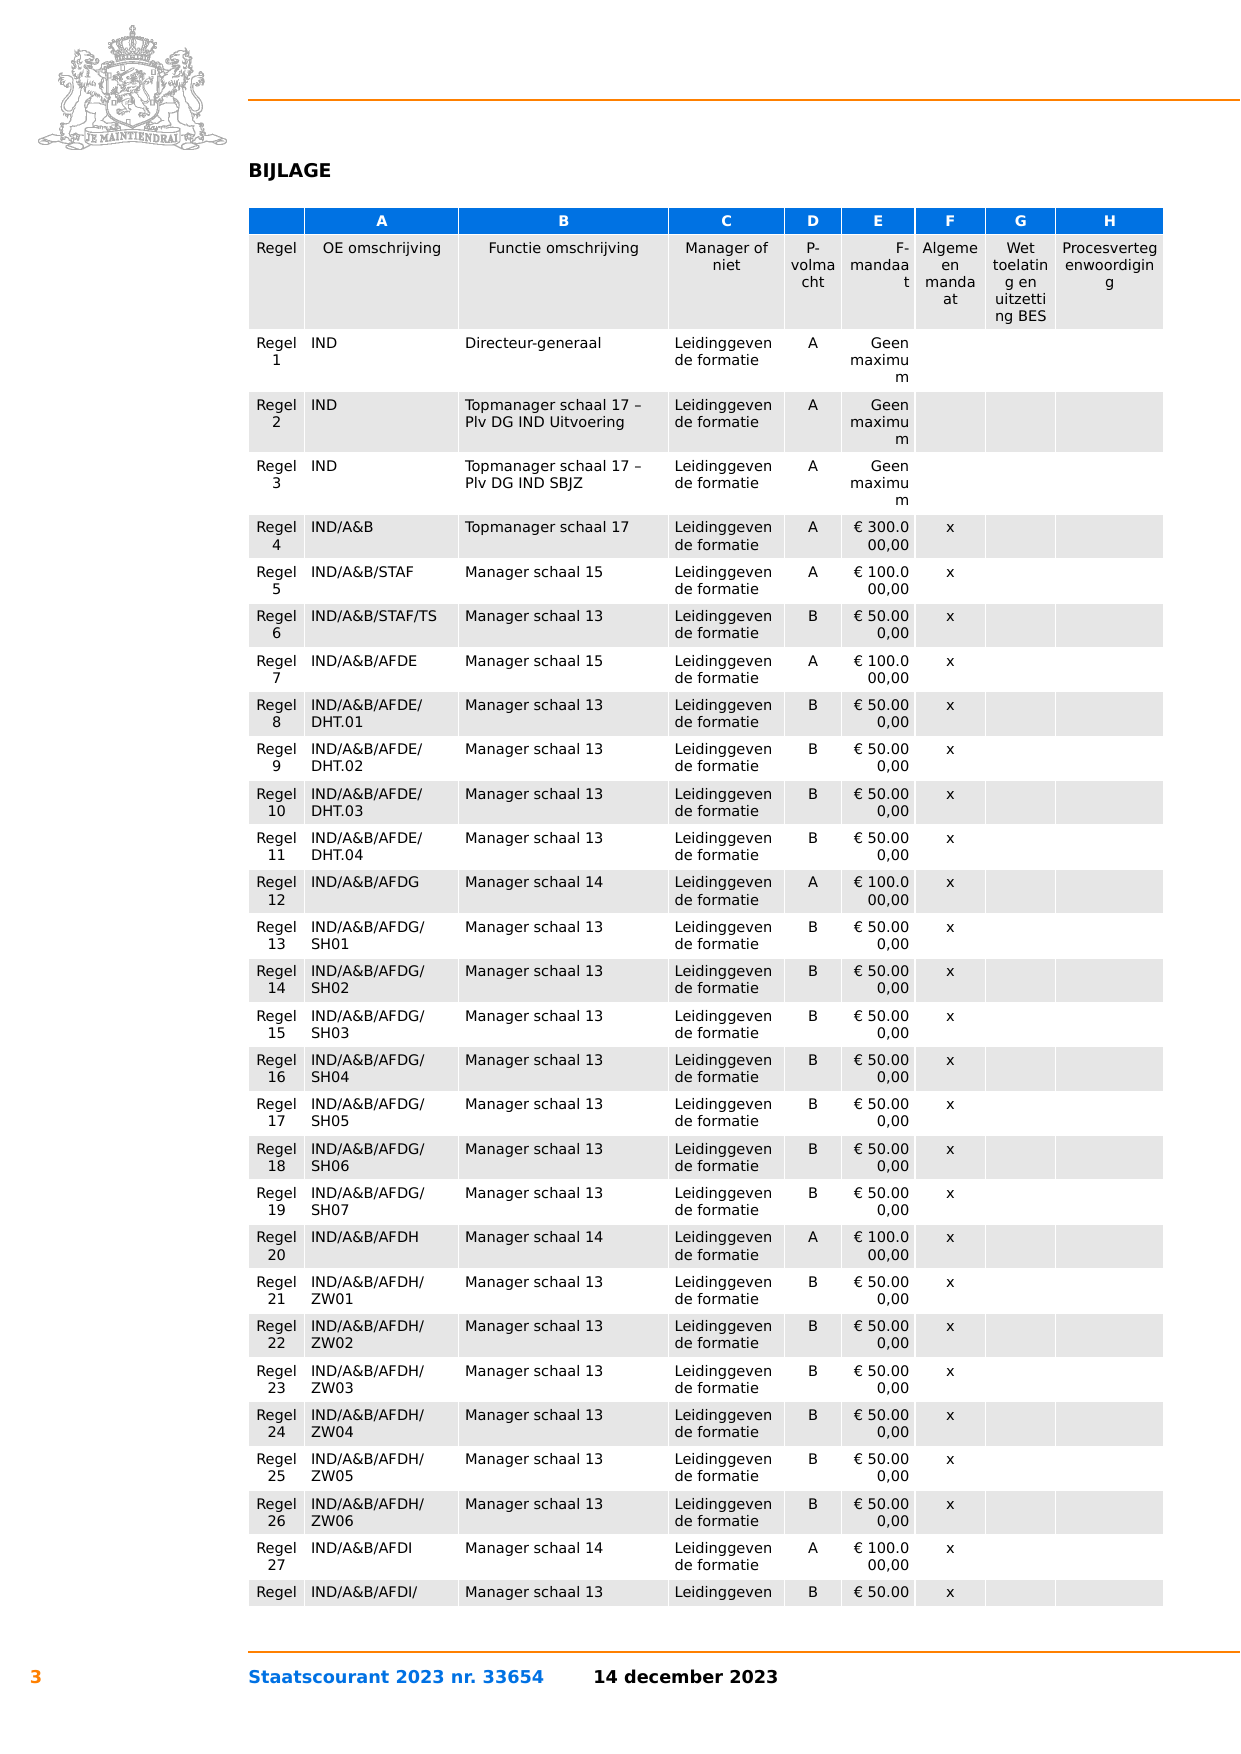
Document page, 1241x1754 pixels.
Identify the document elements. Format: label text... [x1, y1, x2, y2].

table_cell x [916, 1225, 985, 1268]
table_cell IND [305, 453, 458, 514]
table_cell Manager schaal 13 [459, 1447, 668, 1490]
table_cell Manager schaal 13 [459, 781, 668, 824]
table_cell [1056, 453, 1163, 514]
table_cell [986, 1402, 1055, 1446]
table_cell A [785, 331, 841, 391]
table_cell IND/A&B/AFDG/SH07 [305, 1180, 458, 1224]
table_cell [986, 1136, 1055, 1179]
table_cell Regel 4 [249, 515, 304, 558]
table_cell B [785, 1092, 841, 1135]
table_cell Manager schaal 13 [459, 1269, 668, 1312]
table_cell x [916, 648, 985, 691]
table_cell [986, 648, 1055, 691]
table_cell [1056, 1314, 1163, 1357]
table_cell Leidinggevende formatie [669, 870, 784, 913]
table_cell Leidinggevende formatie [669, 604, 784, 647]
table_cell x [916, 1136, 985, 1179]
table_cell IND/A&B/AFDH/ZW02 [305, 1314, 458, 1357]
table_cell [916, 392, 985, 452]
table_cell IND/A&B/AFDG/SH05 [305, 1092, 458, 1135]
table_cell Regel 2 [249, 392, 304, 452]
table_cell Regel 6 [249, 604, 304, 647]
table_cell A [785, 453, 841, 514]
table_cell Regel 24 [249, 1402, 304, 1446]
table_cell B [785, 825, 841, 869]
table_cell Leidinggevende formatie [669, 914, 784, 957]
table_cell Manager schaal 13 [459, 1092, 668, 1135]
table_cell [1056, 1136, 1163, 1179]
table_cell Regel 17 [249, 1092, 304, 1135]
table_cell x [916, 825, 985, 869]
table_cell Directeur-generaal [459, 331, 668, 391]
table_cell Procesvertegenwoordiging [1056, 235, 1163, 329]
table_cell Geen maximum [842, 453, 914, 514]
table_cell € 100.000,00 [842, 559, 914, 602]
table_cell x [916, 692, 985, 736]
table_cell € 50.000,00 [842, 1047, 914, 1091]
table_cell IND/A&B/AFDH/ZW05 [305, 1447, 458, 1490]
table_cell x [916, 1491, 985, 1534]
table_cell [986, 1358, 1055, 1401]
table_cell B [785, 1580, 841, 1606]
table_cell € 100.000,00 [842, 1535, 914, 1579]
table_cell € 100.000,00 [842, 648, 914, 691]
table_cell IND/A&B [305, 515, 458, 558]
table_header [249, 208, 304, 234]
table_header C [669, 208, 784, 234]
table_cell [1056, 1580, 1163, 1606]
table_cell IND [305, 392, 458, 452]
table_cell B [785, 1047, 841, 1091]
table_cell IND/A&B/AFDE/DHT.03 [305, 781, 458, 824]
table_cell Leidinggevende formatie [669, 648, 784, 691]
table_cell A [785, 392, 841, 452]
table_cell x [916, 1092, 985, 1135]
table_cell Leidinggevende formatie [669, 1402, 784, 1446]
table_cell [986, 825, 1055, 869]
table_cell [1056, 1269, 1163, 1312]
table_cell x [916, 1402, 985, 1446]
table_cell x [916, 959, 985, 1002]
table_cell [986, 1003, 1055, 1046]
table_cell € 50.000,00 [842, 959, 914, 1002]
table_cell [986, 914, 1055, 957]
table_cell Manager schaal 13 [459, 914, 668, 957]
table_cell Leidinggevende formatie [669, 559, 784, 602]
table_cell Leidinggevende formatie [669, 692, 784, 736]
table_cell [1056, 331, 1163, 391]
table_cell Leidinggevende formatie [669, 1269, 784, 1312]
table_cell [986, 331, 1055, 391]
table_cell Regel 22 [249, 1314, 304, 1357]
table_cell Manager schaal 13 [459, 1491, 668, 1534]
table_cell Wet toelating en uitzetting BES [986, 235, 1055, 329]
table_header F [916, 208, 985, 234]
table_cell IND/A&B/AFDI [305, 1535, 458, 1579]
table_cell € 50.000,00 [842, 1003, 914, 1046]
table_cell IND/A&B/AFDG/SH06 [305, 1136, 458, 1179]
table_cell x [916, 737, 985, 780]
table_cell Regel 16 [249, 1047, 304, 1091]
table_cell [986, 1535, 1055, 1579]
table_cell IND/A&B/AFDG/SH03 [305, 1003, 458, 1046]
table_cell x [916, 1447, 985, 1490]
table_cell € 50.000,00 [842, 1136, 914, 1179]
table_cell B [785, 781, 841, 824]
table_cell [1056, 1358, 1163, 1401]
table_cell Manager schaal 13 [459, 604, 668, 647]
table_cell Topmanager schaal 17 [459, 515, 668, 558]
table_cell € 50.000,00 [842, 1180, 914, 1224]
table_cell [1056, 1491, 1163, 1534]
table_cell [1056, 515, 1163, 558]
table_cell Manager schaal 13 [459, 1047, 668, 1091]
table_cell [916, 453, 985, 514]
table_cell B [785, 1180, 841, 1224]
table_cell B [785, 1136, 841, 1179]
table_cell [1056, 1225, 1163, 1268]
table_cell IND/A&B/STAF [305, 559, 458, 602]
table_cell Leidinggevende formatie [669, 331, 784, 391]
table_cell B [785, 1402, 841, 1446]
table_cell Leidinggeven [669, 1580, 784, 1606]
table_header E [842, 208, 914, 234]
table_cell [1056, 914, 1163, 957]
table_cell Manager schaal 13 [459, 1003, 668, 1046]
table_cell B [785, 737, 841, 780]
table_cell Manager schaal 15 [459, 648, 668, 691]
table_cell € 50.000,00 [842, 781, 914, 824]
table_cell B [785, 914, 841, 957]
table_cell € 50.000,00 [842, 692, 914, 736]
table_cell € 50.000,00 [842, 1358, 914, 1401]
table_cell IND/A&B/STAF/TS [305, 604, 458, 647]
table_cell B [785, 1269, 841, 1312]
table_cell [1056, 392, 1163, 452]
table_cell x [916, 604, 985, 647]
table_cell Regel 21 [249, 1269, 304, 1312]
table_cell Topmanager schaal 17 – Plv DG IND Uitvoering [459, 392, 668, 452]
table_cell x [916, 1047, 985, 1091]
table_cell Leidinggevende formatie [669, 1092, 784, 1135]
table_cell Manager of niet [669, 235, 784, 329]
table_cell [986, 1047, 1055, 1091]
table_cell Manager schaal 13 [459, 825, 668, 869]
table_cell B [785, 1314, 841, 1357]
table_cell OE omschrijving [305, 235, 458, 329]
table_cell IND/A&B/AFDE/DHT.04 [305, 825, 458, 869]
table_cell Leidinggevende formatie [669, 392, 784, 452]
table_cell Leidinggevende formatie [669, 1314, 784, 1357]
table_header A [305, 208, 458, 234]
table_cell Manager schaal 15 [459, 559, 668, 602]
table_cell Regel 8 [249, 692, 304, 736]
table_cell Functie omschrijving [459, 235, 668, 329]
table_cell Manager schaal 13 [459, 1580, 668, 1606]
table_cell [1056, 959, 1163, 1002]
table_cell [1056, 559, 1163, 602]
table_header D [785, 208, 841, 234]
table_cell IND/A&B/AFDH/ZW01 [305, 1269, 458, 1312]
table_cell € 100.000,00 [842, 870, 914, 913]
table_cell IND/A&B/AFDG/SH01 [305, 914, 458, 957]
table_cell Regel 10 [249, 781, 304, 824]
table_cell IND/A&B/AFDG [305, 870, 458, 913]
table_cell [986, 1314, 1055, 1357]
table_cell Regel 5 [249, 559, 304, 602]
table_cell [1056, 1092, 1163, 1135]
table_cell x [916, 515, 985, 558]
table_cell Regel 23 [249, 1358, 304, 1401]
table_cell Leidinggevende formatie [669, 1180, 784, 1224]
table_cell [1056, 1447, 1163, 1490]
table_cell [986, 1092, 1055, 1135]
table_cell x [916, 1358, 985, 1401]
table_cell [1056, 1003, 1163, 1046]
table_cell A [785, 515, 841, 558]
table_cell x [916, 781, 985, 824]
table_cell € 50.000,00 [842, 1491, 914, 1534]
table_cell Manager schaal 13 [459, 1314, 668, 1357]
table_cell Topmanager schaal 17 – Plv DG IND SBJZ [459, 453, 668, 514]
table_cell Geen maximum [842, 331, 914, 391]
table_cell [916, 331, 985, 391]
table_cell [1056, 1402, 1163, 1446]
table_cell [1056, 1180, 1163, 1224]
table_cell IND/A&B/AFDH/ZW03 [305, 1358, 458, 1401]
table_cell [1056, 648, 1163, 691]
table_cell IND/A&B/AFDE [305, 648, 458, 691]
table_cell Leidinggevende formatie [669, 1447, 784, 1490]
table_cell F-mandaat [842, 235, 914, 329]
table_cell B [785, 1003, 841, 1046]
table_cell Leidinggevende formatie [669, 1003, 784, 1046]
table_cell [986, 781, 1055, 824]
table_cell x [916, 1269, 985, 1312]
table_cell Leidinggevende formatie [669, 1136, 784, 1179]
table_cell Leidinggevende formatie [669, 959, 784, 1002]
table_cell Leidinggevende formatie [669, 825, 784, 869]
picture [38, 25, 227, 150]
table_cell € 50.000,00 [842, 1402, 914, 1446]
table_cell Regel 3 [249, 453, 304, 514]
table_cell € 50.000,00 [842, 914, 914, 957]
table_cell € 50.00 [842, 1580, 914, 1606]
table_cell [1056, 604, 1163, 647]
table_cell € 50.000,00 [842, 1269, 914, 1312]
table_cell Regel 20 [249, 1225, 304, 1268]
table_cell A [785, 1535, 841, 1579]
table_cell Manager schaal 14 [459, 870, 668, 913]
table_cell IND/A&B/AFDH [305, 1225, 458, 1268]
table_cell [986, 1180, 1055, 1224]
table_cell [986, 1269, 1055, 1312]
table_header G [986, 208, 1055, 234]
table_cell Regel 12 [249, 870, 304, 913]
table_cell x [916, 1003, 985, 1046]
table_cell B [785, 959, 841, 1002]
table_cell Manager schaal 13 [459, 959, 668, 1002]
table_cell Manager schaal 14 [459, 1225, 668, 1268]
table_cell Algemeen mandaat [916, 235, 985, 329]
table_cell € 50.000,00 [842, 1092, 914, 1135]
table_cell [1056, 870, 1163, 913]
table_cell Regel 27 [249, 1535, 304, 1579]
table_cell Regel 26 [249, 1491, 304, 1534]
table_cell Regel 1 [249, 331, 304, 391]
table_header H [1056, 208, 1163, 234]
table_cell Geen maximum [842, 392, 914, 452]
table_cell B [785, 1447, 841, 1490]
table_cell Manager schaal 13 [459, 1180, 668, 1224]
table_cell x [916, 1580, 985, 1606]
table_cell Regel [249, 235, 304, 329]
table_cell B [785, 1491, 841, 1534]
table_cell IND/A&B/AFDE/DHT.02 [305, 737, 458, 780]
table_cell Manager schaal 13 [459, 737, 668, 780]
table_cell [986, 1225, 1055, 1268]
table_cell [986, 692, 1055, 736]
table_cell B [785, 604, 841, 647]
table_cell IND/A&B/AFDG/SH04 [305, 1047, 458, 1091]
table_cell [986, 515, 1055, 558]
table_cell A [785, 559, 841, 602]
table_cell x [916, 1180, 985, 1224]
table_cell € 50.000,00 [842, 825, 914, 869]
table_cell B [785, 1358, 841, 1401]
table_cell Regel 11 [249, 825, 304, 869]
table_cell Regel 18 [249, 1136, 304, 1179]
table_cell IND/A&B/AFDI/ [305, 1580, 458, 1606]
table_cell [986, 392, 1055, 452]
table_cell A [785, 870, 841, 913]
table_cell [986, 1447, 1055, 1490]
table_cell € 100.000,00 [842, 1225, 914, 1268]
table_cell [1056, 781, 1163, 824]
table_cell Manager schaal 13 [459, 1402, 668, 1446]
table_cell Regel 19 [249, 1180, 304, 1224]
table_cell [986, 870, 1055, 913]
table_cell Leidinggevende formatie [669, 1491, 784, 1534]
table_cell [986, 1491, 1055, 1534]
table_cell € 300.000,00 [842, 515, 914, 558]
table_cell [986, 737, 1055, 780]
table_cell Leidinggevende formatie [669, 515, 784, 558]
table_cell [1056, 825, 1163, 869]
table_cell € 50.000,00 [842, 1447, 914, 1490]
table_cell [986, 1580, 1055, 1606]
table_cell x [916, 559, 985, 602]
table_cell A [785, 648, 841, 691]
table_cell € 50.000,00 [842, 737, 914, 780]
table_cell A [785, 1225, 841, 1268]
table_cell Regel 9 [249, 737, 304, 780]
table_cell Regel [249, 1580, 304, 1606]
table_cell [986, 559, 1055, 602]
table_cell Manager schaal 14 [459, 1535, 668, 1579]
table_cell Leidinggevende formatie [669, 1358, 784, 1401]
table_cell € 50.000,00 [842, 1314, 914, 1357]
table_header B [459, 208, 668, 234]
table_cell [1056, 1047, 1163, 1091]
table_cell x [916, 870, 985, 913]
table_cell IND [305, 331, 458, 391]
table_cell IND/A&B/AFDH/ZW04 [305, 1402, 458, 1446]
table_cell € 50.000,00 [842, 604, 914, 647]
table_cell Regel 7 [249, 648, 304, 691]
table_cell Regel 15 [249, 1003, 304, 1046]
table_cell x [916, 1314, 985, 1357]
table_cell Regel 14 [249, 959, 304, 1002]
table_cell [986, 453, 1055, 514]
table_cell [1056, 692, 1163, 736]
table_cell IND/A&B/AFDH/ZW06 [305, 1491, 458, 1534]
table_cell Manager schaal 13 [459, 1136, 668, 1179]
table_cell [1056, 1535, 1163, 1579]
table_cell x [916, 914, 985, 957]
table_cell [1056, 737, 1163, 780]
table_cell Leidinggevende formatie [669, 453, 784, 514]
table_cell Regel 13 [249, 914, 304, 957]
table_cell Leidinggevende formatie [669, 781, 784, 824]
table_cell Leidinggevende formatie [669, 1225, 784, 1268]
table_cell Manager schaal 13 [459, 692, 668, 736]
table_cell P-volmacht [785, 235, 841, 329]
table_cell IND/A&B/AFDE/DHT.01 [305, 692, 458, 736]
table_cell [986, 604, 1055, 647]
table_cell Leidinggevende formatie [669, 737, 784, 780]
table_cell Regel 25 [249, 1447, 304, 1490]
table_cell Manager schaal 13 [459, 1358, 668, 1401]
table_cell Leidinggevende formatie [669, 1535, 784, 1579]
table_cell B [785, 692, 841, 736]
table_cell x [916, 1535, 985, 1579]
table_cell [986, 959, 1055, 1002]
subtitle BIJLAGE [248, 160, 1163, 182]
table_cell Leidinggevende formatie [669, 1047, 784, 1091]
table_cell IND/A&B/AFDG/SH02 [305, 959, 458, 1002]
